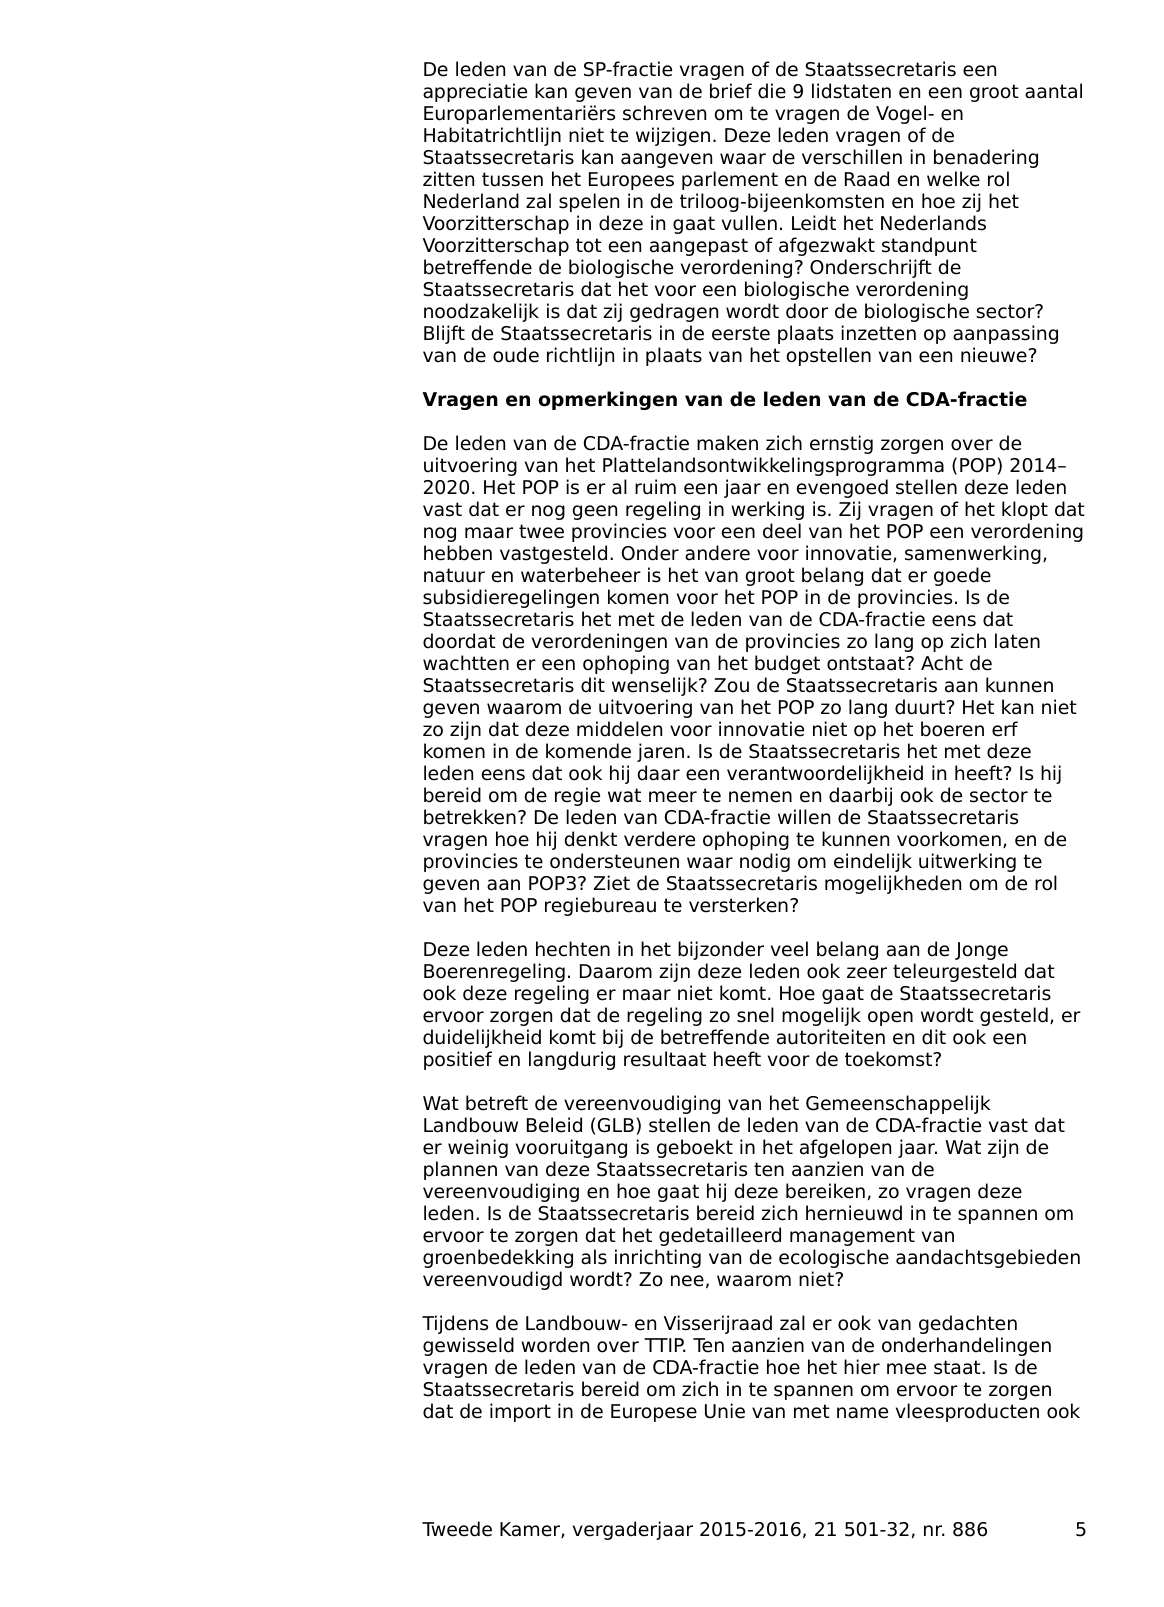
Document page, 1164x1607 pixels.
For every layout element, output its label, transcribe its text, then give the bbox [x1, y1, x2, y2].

text Wat betreft de vereenvoudiging van het Gemeenschappelijk Landbouw Beleid (GLB) stellen de leden van de CDA-fractie vast dat er weinig vooruitgang is geboekt in het afgelopen jaar. Wat zijn de plannen van deze Staatssecretaris ten aanzien van de vereenvoudiging en hoe gaat hij deze bereiken, zo vragen deze leden. Is de Staatssecretaris bereid zich hernieuwd in te spannen om ervoor te zorgen dat het gedetailleerd management van groenbedekking als inrichting van de ecologische aandachtsgebieden vereenvoudigd wordt? Zo nee, waarom niet? [422, 1093, 1087, 1291]
text Tijdens de Landbouw- en Visserijraad zal er ook van gedachten gewisseld worden over TTIP. Ten aanzien van de onderhandelingen vragen de leden van de CDA-fractie hoe het hier mee staat. Is de Staatssecretaris bereid om zich in te spannen om ervoor te zorgen dat de import in de Europese Unie van met name vleesproducten ook [422, 1313, 1087, 1423]
text De leden van de SP-fractie vragen of de Staatssecretaris een appreciatie kan geven van de brief die 9 lidstaten en een groot aantal Europarlementariërs schreven om te vragen de Vogel- en Habitatrichtlijn niet te wijzigen. Deze leden vragen of de Staatssecretaris kan aangeven waar de verschillen in benadering zitten tussen het Europees parlement en de Raad en welke rol Nederland zal spelen in de triloog-bijeenkomsten en hoe zij het Voorzitterschap in deze in gaat vullen. Leidt het Nederlands Voorzitterschap tot een aangepast of afgezwakt standpunt betreffende de biologische verordening? Onderschrijft de Staatssecretaris dat het voor een biologische verordening noodzakelijk is dat zij gedragen wordt door de biologische sector? Blijft de Staatssecretaris in de eerste plaats inzetten op aanpassing van de oude richtlijn in plaats van het opstellen van een nieuwe? [422, 59, 1087, 367]
subtitle Vragen en opmerkingen van de leden van de CDA-fractie [422, 389, 1087, 411]
text Deze leden hechten in het bijzonder veel belang aan de Jonge Boerenregeling. Daarom zijn deze leden ook zeer teleurgesteld dat ook deze regeling er maar niet komt. Hoe gaat de Staatssecretaris ervoor zorgen dat de regeling zo snel mogelijk open wordt gesteld, er duidelijkheid komt bij de betreffende autoriteiten en dit ook een positief en langdurig resultaat heeft voor de toekomst? [422, 939, 1087, 1071]
text De leden van de CDA-fractie maken zich ernstig zorgen over de uitvoering van het Plattelandsontwikkelingsprogramma (POP) 2014–2020. Het POP is er al ruim een jaar en evengoed stellen deze leden vast dat er nog geen regeling in werking is. Zij vragen of het klopt dat nog maar twee provincies voor een deel van het POP een verordening hebben vastgesteld. Onder andere voor innovatie, samenwerking, natuur en waterbeheer is het van groot belang dat er goede subsidieregelingen komen voor het POP in de provincies. Is de Staatssecretaris het met de leden van de CDA-fractie eens dat doordat de verordeningen van de provincies zo lang op zich laten wachtten er een ophoping van het budget ontstaat? Acht de Staatssecretaris dit wenselijk? Zou de Staatssecretaris aan kunnen geven waarom de uitvoering van het POP zo lang duurt? Het kan niet zo zijn dat deze middelen voor innovatie niet op het boeren erf komen in de komende jaren. Is de Staatssecretaris het met deze leden eens dat ook hij daar een verantwoordelijkheid in heeft? Is hij bereid om de regie wat meer te nemen en daarbij ook de sector te betrekken? De leden van CDA-fractie willen de Staatssecretaris vragen hoe hij denkt verdere ophoping te kunnen voorkomen, en de provincies te ondersteunen waar nodig om eindelijk uitwerking te geven aan POP3? Ziet de Staatssecretaris mogelijkheden om de rol van het POP regiebureau te versterken? [422, 433, 1087, 917]
